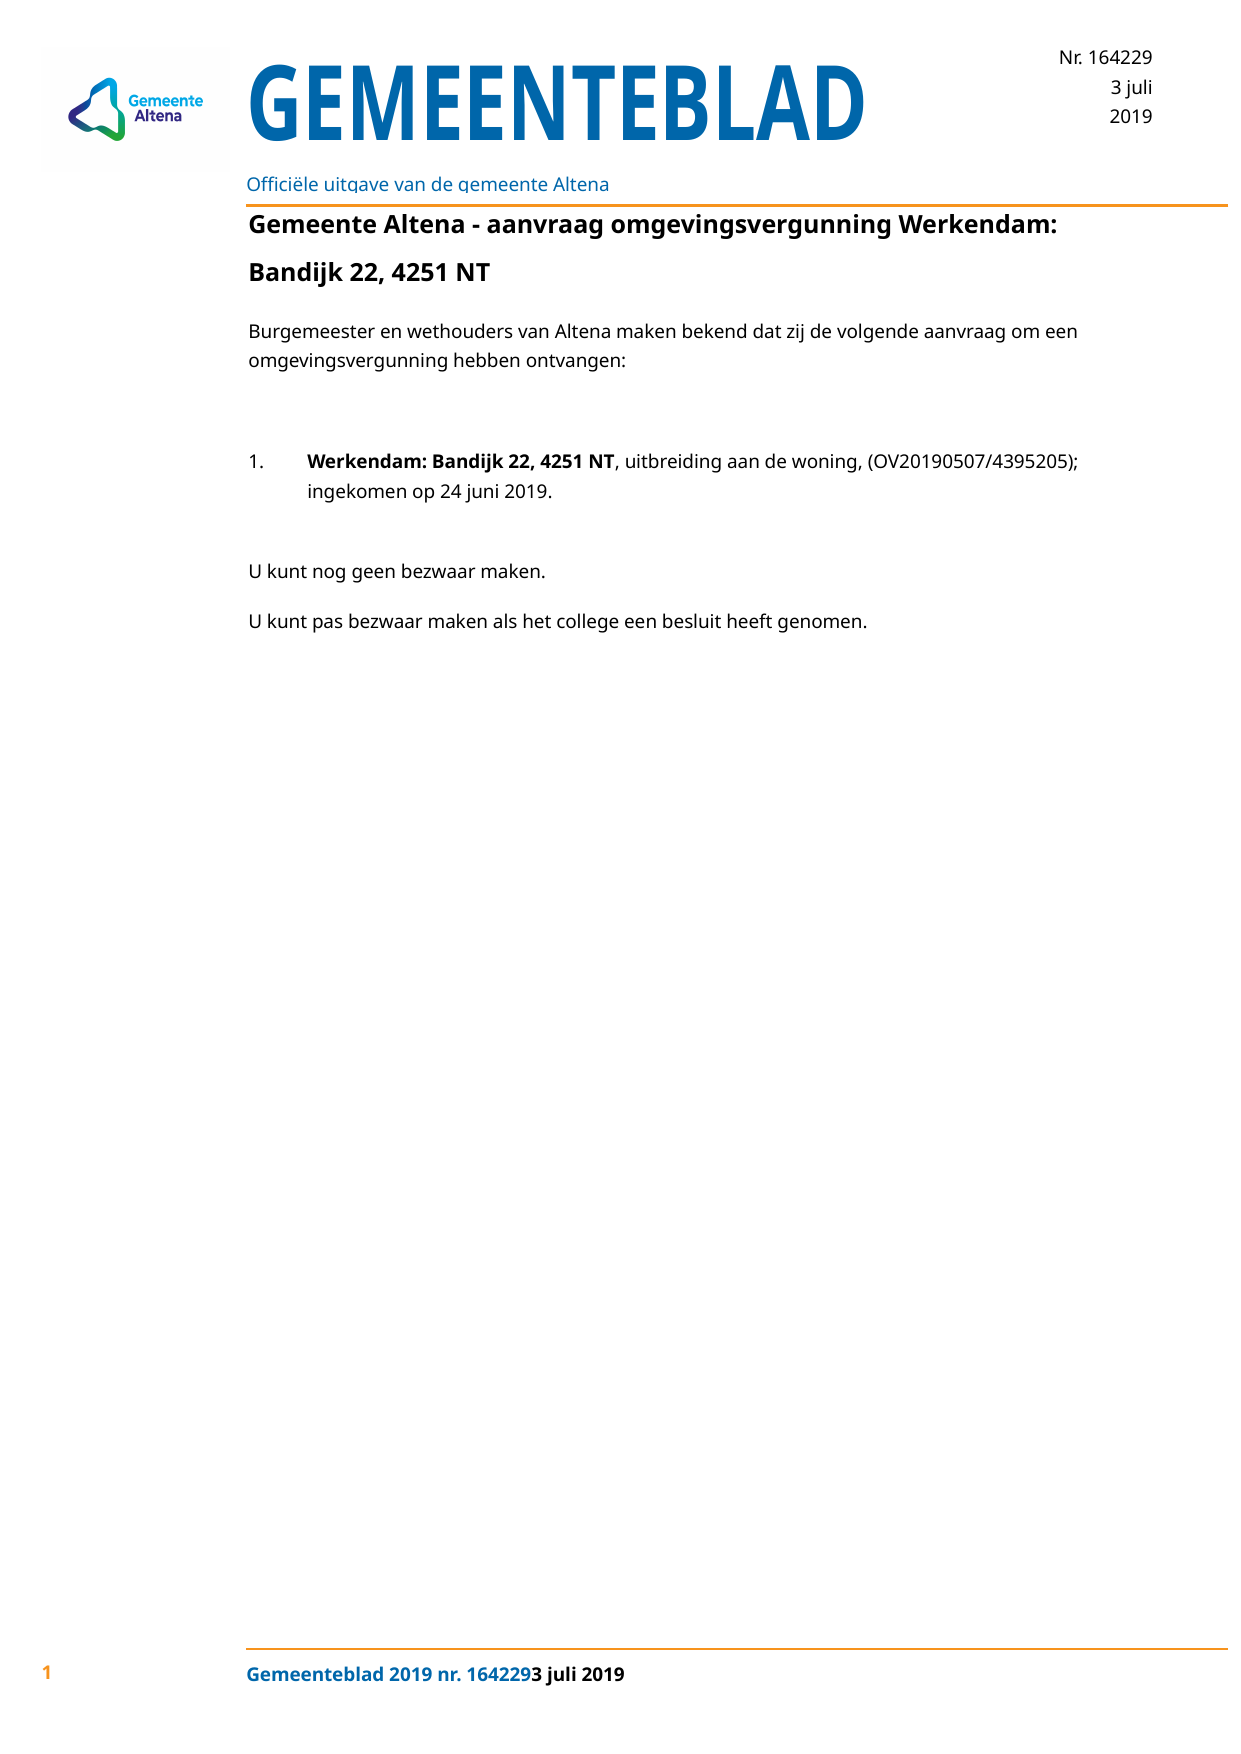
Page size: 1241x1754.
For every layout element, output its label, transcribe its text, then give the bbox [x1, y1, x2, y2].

text U kunt pas bezwaar maken als het college een besluit heeft genomen. [248, 608, 1152, 634]
picture [41, 47, 231, 172]
list Werkendam: Bandijk 22, 4251 NT, uitbreiding aan de woning, (OV20190507/4395205); ingekomen op 24 juni 2019. [248, 448, 1152, 504]
text Burgemeester en wethouders van Altena maken bekend dat zij de volgende aanvraag om een omgevingsvergunning hebben ontvangen: [248, 318, 1152, 373]
text Gemeente Altena - aanvraag omgevingsvergunning Werkendam: Bandijk 22, 4251 NT [248, 207, 1152, 288]
text U kunt nog geen bezwaar maken. [248, 558, 1152, 584]
